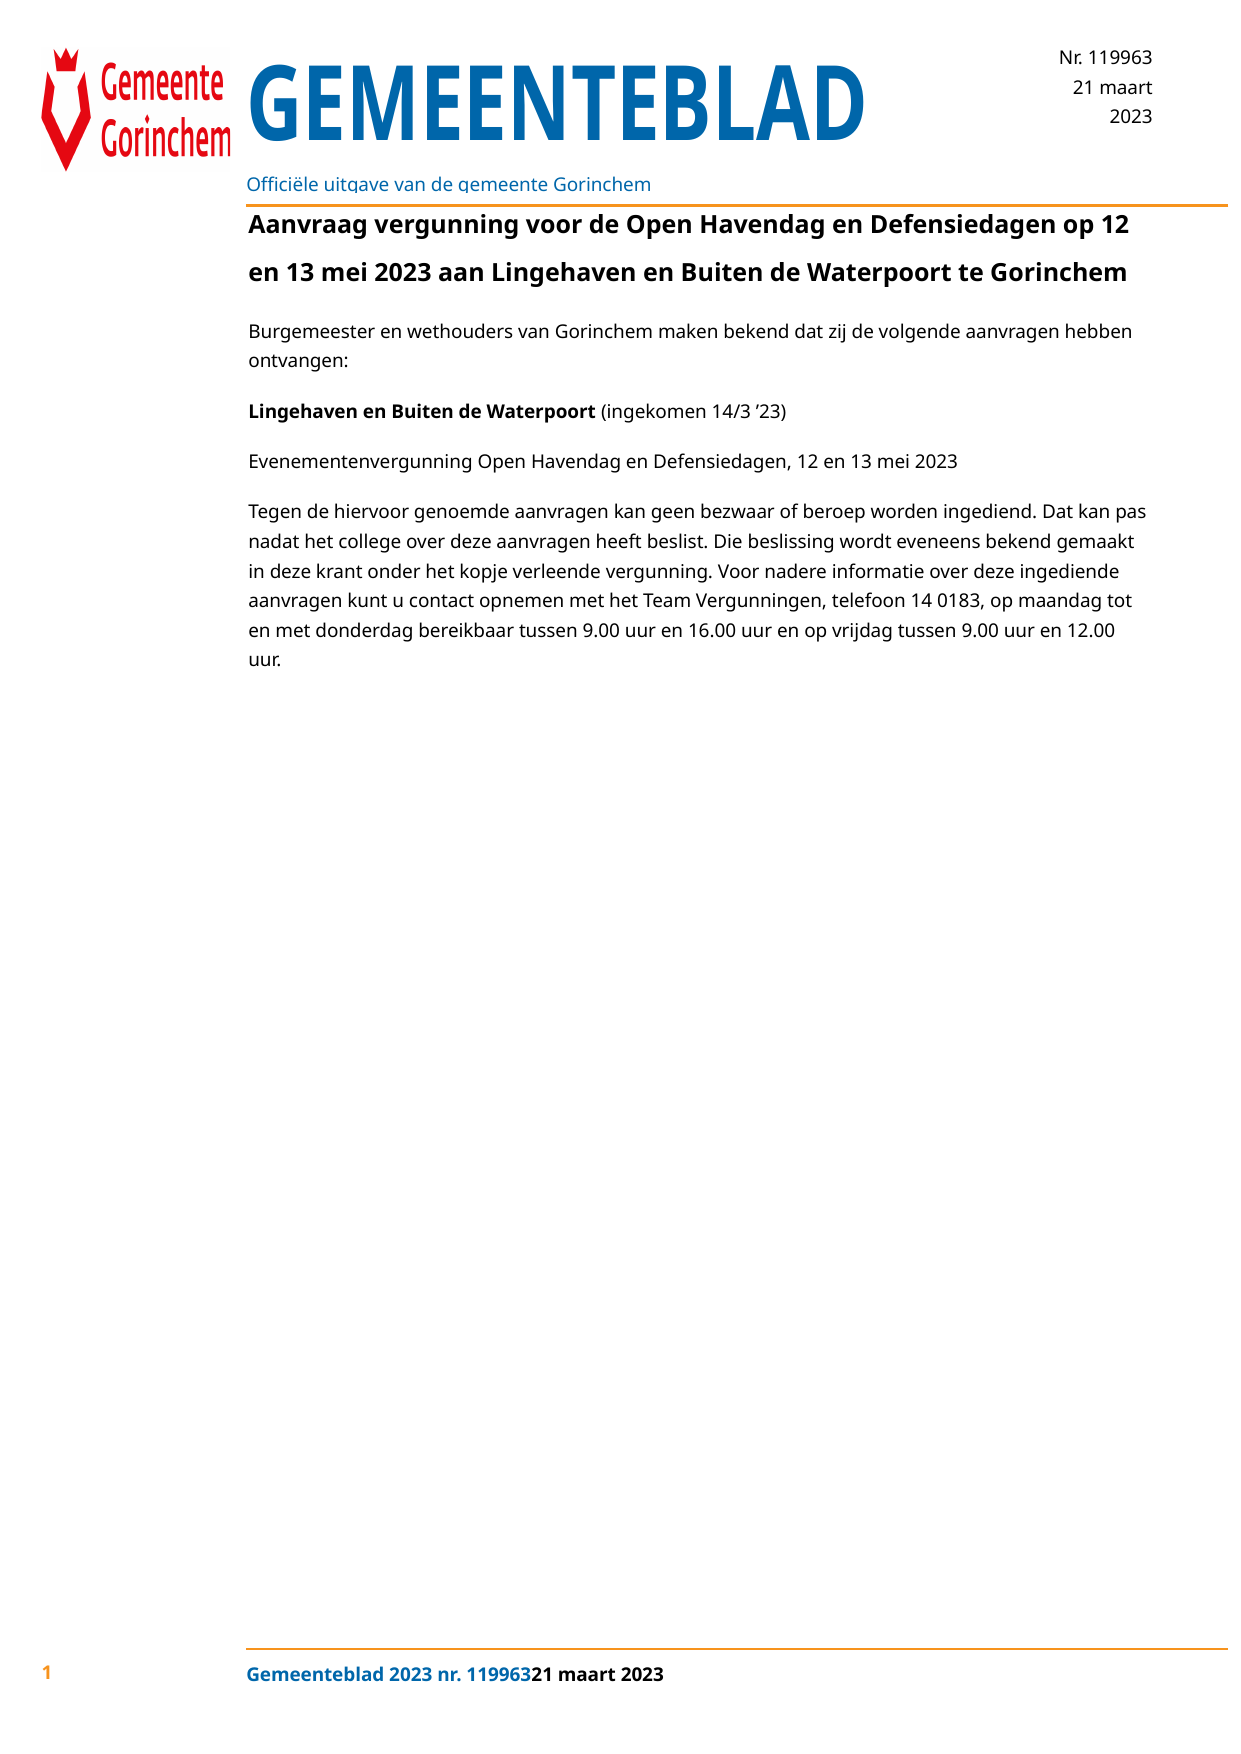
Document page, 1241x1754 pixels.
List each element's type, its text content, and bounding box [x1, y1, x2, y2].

text Tegen de hiervoor genoemde aanvragen kan geen bezwaar of beroep worden ingediend. Dat kan pas nadat het college over deze aanvragen heeft beslist. Die beslissing wordt eveneens bekend gemaakt in deze krant onder het kopje verleende vergunning. Voor nadere informatie over deze ingediende aanvragen kunt u contact opnemen met het Team Vergunningen, telefoon 14 0183, op maandag tot en met donderdag bereikbaar tussen 9.00 uur en 16.00 uur en op vrijdag tussen 9.00 uur en 12.00 uur. [248, 499, 1152, 672]
text Evenementenvergunning Open Havendag en Defensiedagen, 12 en 13 mei 2023 [248, 448, 1152, 474]
picture [41, 47, 231, 172]
text Aanvraag vergunning voor de Open Havendag en Defensiedagen op 12 en 13 mei 2023 aan Lingehaven en Buiten de Waterpoort te Gorinchem [248, 207, 1152, 288]
text Burgemeester en wethouders van Gorinchem maken bekend dat zij de volgende aanvragen hebben ontvangen: [248, 318, 1152, 373]
text Lingehaven en Buiten de Waterpoort (ingekomen 14/3 ’23) [248, 398, 1152, 424]
